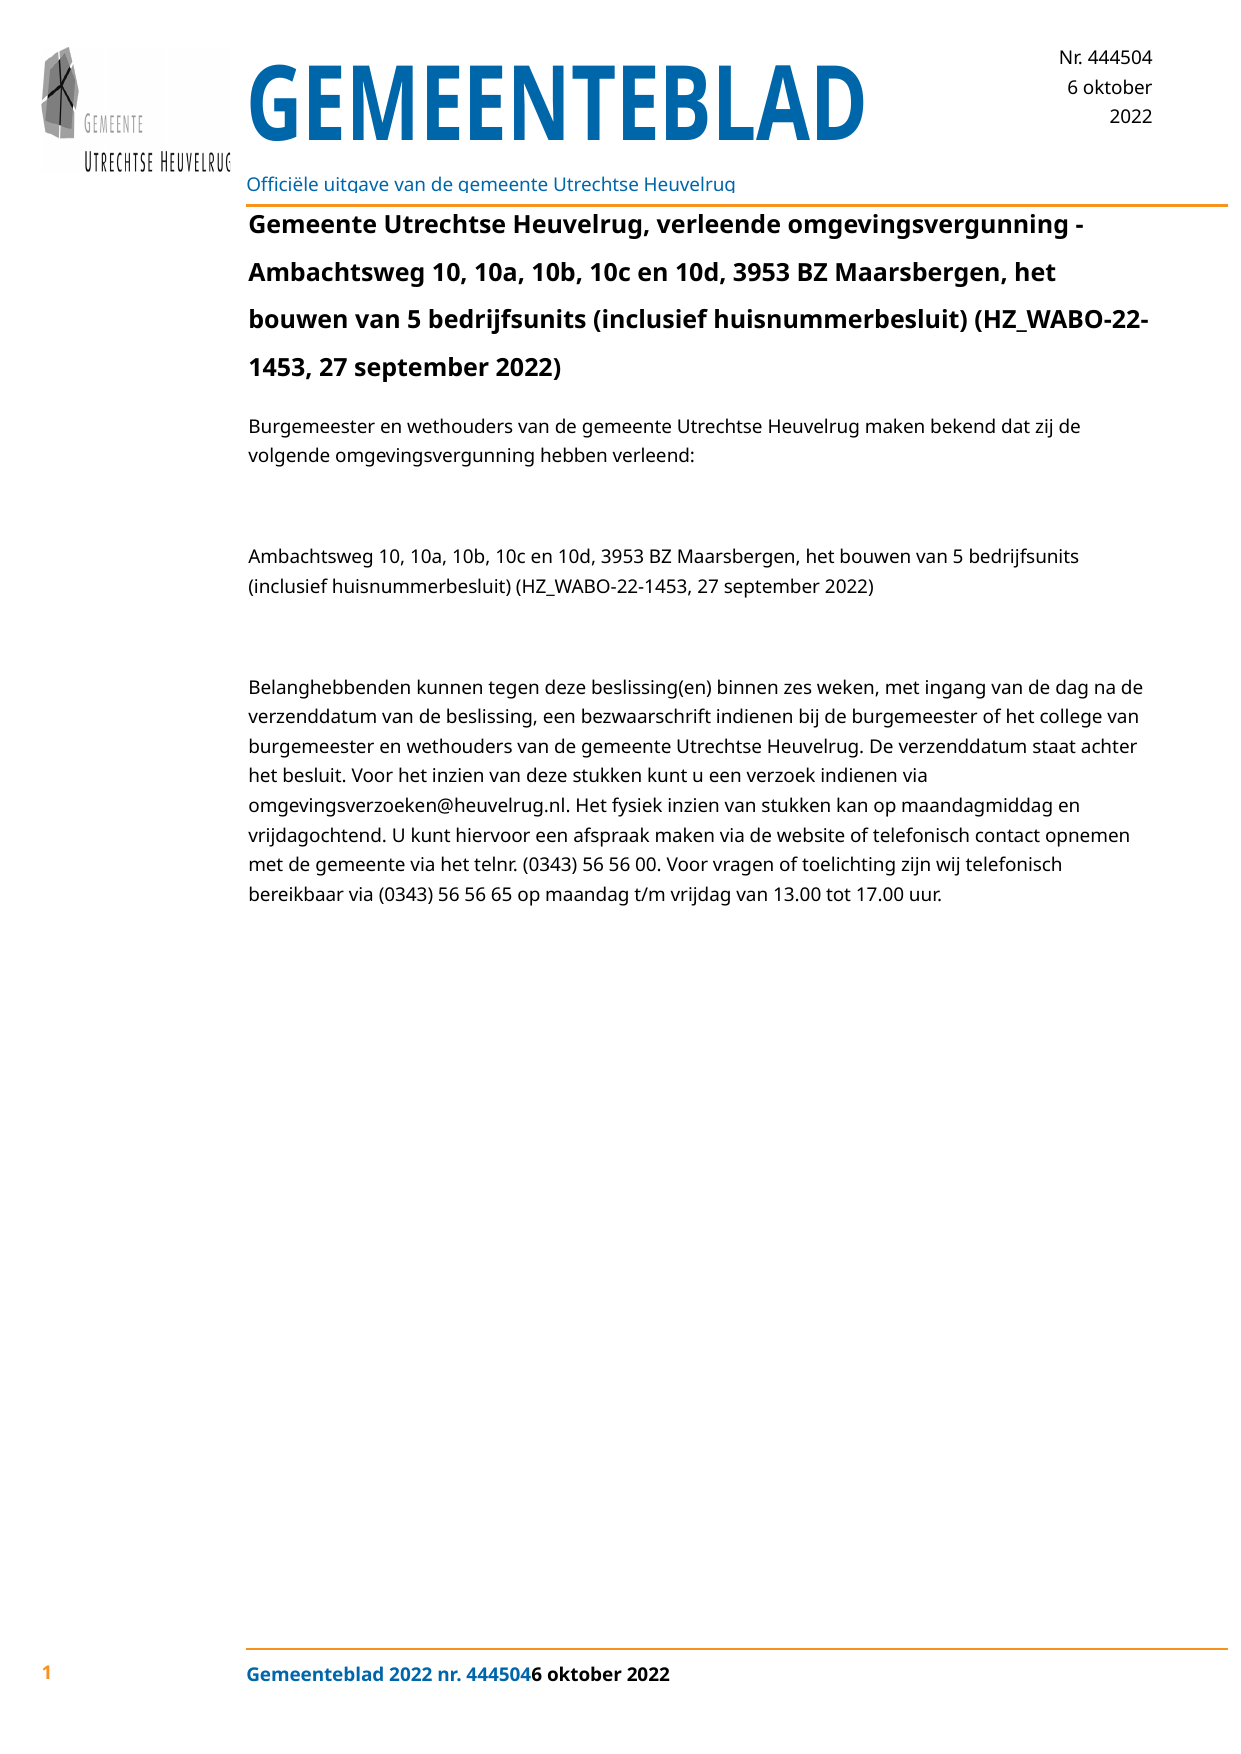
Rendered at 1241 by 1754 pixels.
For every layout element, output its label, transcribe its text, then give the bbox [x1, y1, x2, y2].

text Gemeente Utrechtse Heuvelrug, verleende omgevingsvergunning - Ambachtsweg 10, 10a, 10b, 10c en 10d, 3953 BZ Maarsbergen, het bouwen van 5 bedrijfsunits (inclusief huisnummerbesluit) (HZ_WABO-22-1453, 27 september 2022) [248, 207, 1152, 384]
text Belanghebbenden kunnen tegen deze beslissing(en) binnen zes weken, met ingang van de dag na de verzenddatum van de beslissing, een bezwaarschrift indienen bij de burgemeester of het college van burgemeester en wethouders van de gemeente Utrechtse Heuvelrug. De verzenddatum staat achter het besluit. Voor het inzien van deze stukken kunt u een verzoek indienen via omgevingsverzoeken@heuvelrug.nl. Het fysiek inzien van stukken kan op maandagmiddag en vrijdagochtend. U kunt hiervoor een afspraak maken via de website of telefonisch contact opnemen met de gemeente via het telnr. (0343) 56 56 00. Voor vragen of toelichting zijn wij telefonisch bereikbaar via (0343) 56 56 65 op maandag t/m vrijdag van 13.00 tot 17.00 uur. [248, 674, 1152, 907]
text Ambachtsweg 10, 10a, 10b, 10c en 10d, 3953 BZ Maarsbergen, het bouwen van 5 bedrijfsunits (inclusief huisnummerbesluit) (HZ_WABO-22-1453, 27 september 2022) [248, 543, 1152, 599]
picture [41, 47, 231, 172]
text Burgemeester en wethouders van de gemeente Utrechtse Heuvelrug maken bekend dat zij de volgende omgevingsvergunning hebben verleend: [248, 413, 1152, 468]
